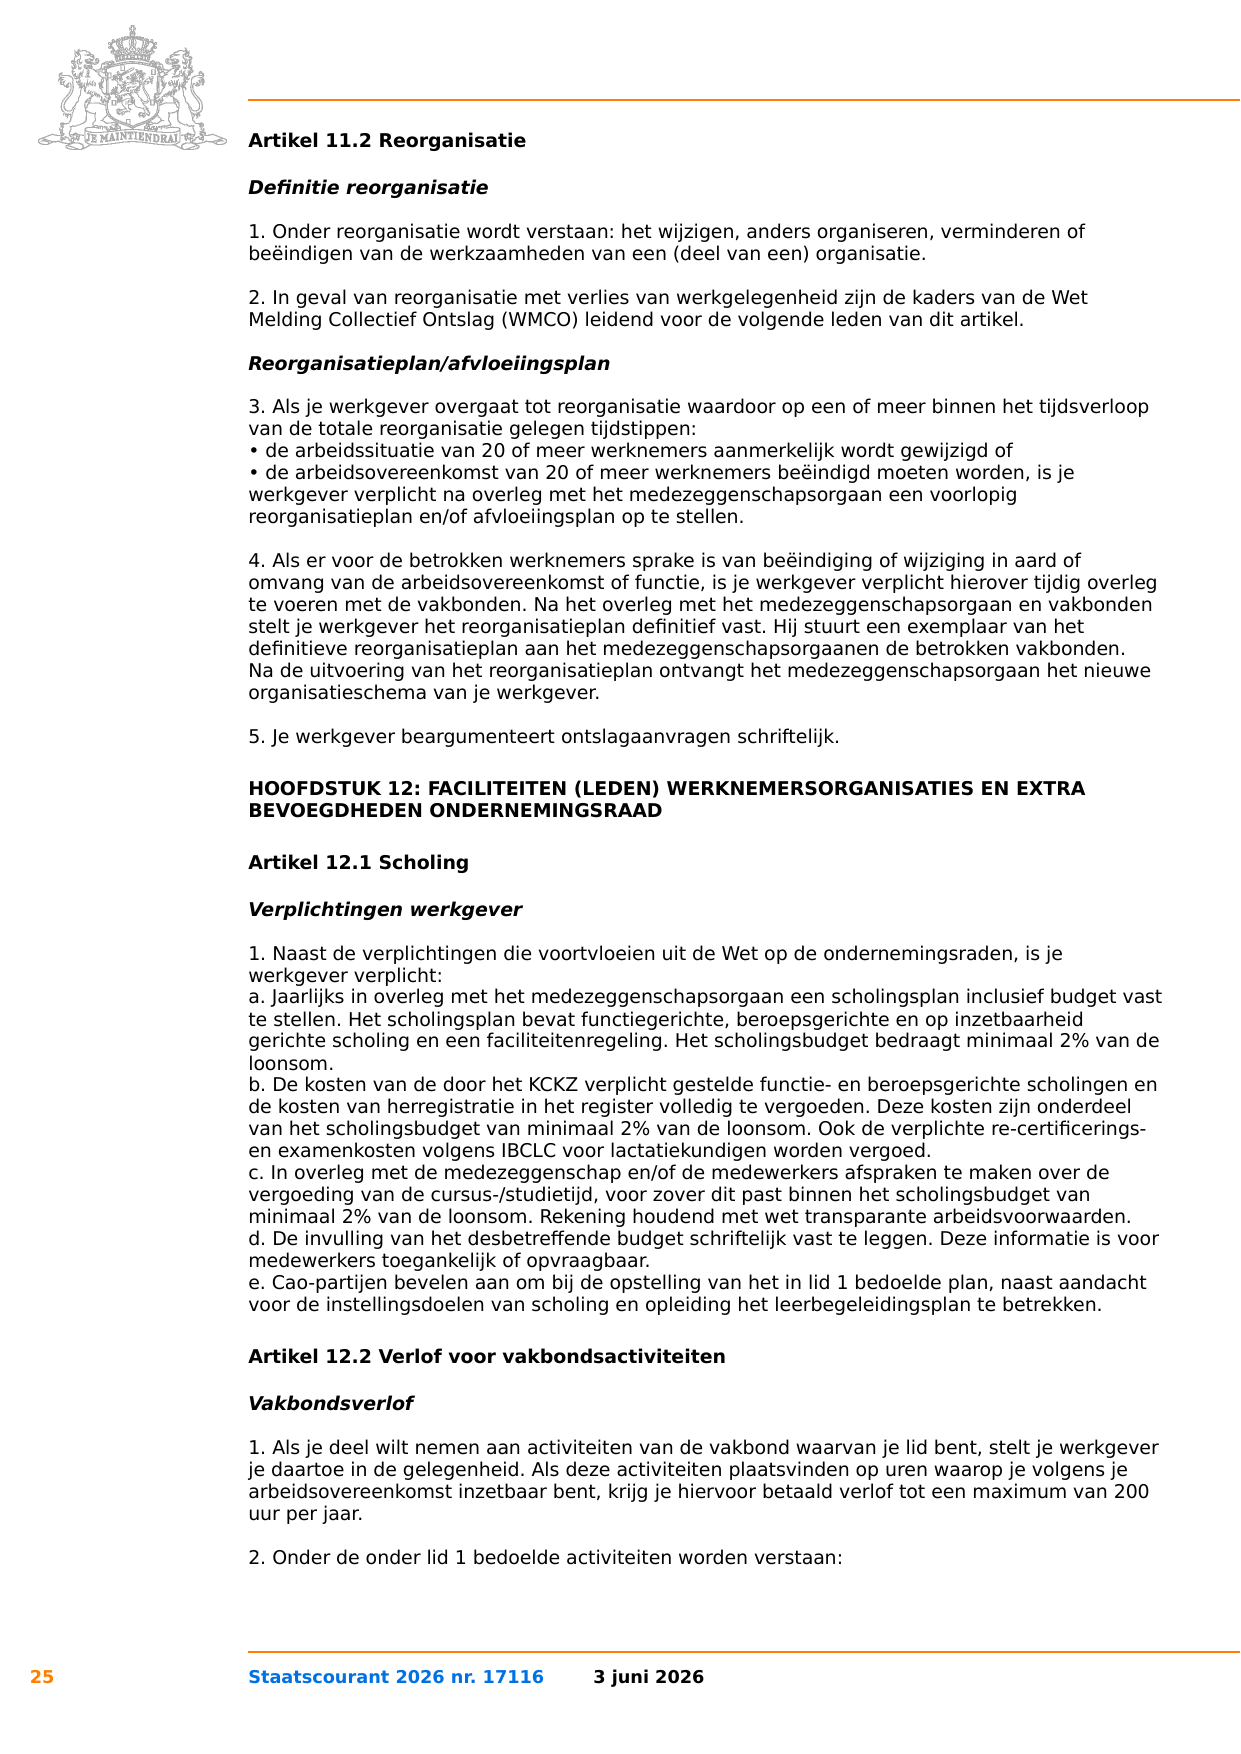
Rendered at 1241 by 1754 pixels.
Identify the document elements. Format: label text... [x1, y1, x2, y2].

text 4. Als er voor de betrokken werknemers sprake is van beëindiging of wijziging in aard of omvang van de arbeidsovereenkomst of functie, is je werkgever verplicht hierover tijdig overleg te voeren met de vakbonden. Na het overleg met het medezeggenschapsorgaan en vakbonden stelt je werkgever het reorganisatieplan definitief vast. Hij stuurt een exemplaar van het definitieve reorganisatieplan aan het medezeggenschapsorgaanen de betrokken vakbonden. [248, 550, 1163, 660]
text b. De kosten van de door het KCKZ verplicht gestelde functie- en beroepsgerichte scholingen en de kosten van herregistratie in het register volledig te vergoeden. Deze kosten zijn onderdeel van het scholingsbudget van minimaal 2% van de loonsom. Ook de verplichte re-certificerings- en examenkosten volgens IBCLC voor lactatiekundigen worden vergoed. [248, 1074, 1163, 1162]
subtitle Artikel 11.2 Reorganisatie [248, 130, 1163, 152]
text • de arbeidsovereenkomst van 20 of meer werknemers beëindigd moeten worden, is je werkgever verplicht na overleg met het medezeggenschapsorgaan een voorlopig reorganisatieplan en/of afvloeiingsplan op te stellen. [248, 462, 1163, 528]
text e. Cao-partijen bevelen aan om bij de opstelling van het in lid 1 bedoelde plan, naast aandacht voor de instellingsdoelen van scholing en opleiding het leerbegeleidingsplan te betrekken. [248, 1272, 1163, 1316]
text 3. Als je werkgever overgaat tot reorganisatie waardoor op een of meer binnen het tijdsverloop van de totale reorganisatie gelegen tijdstippen: [248, 396, 1163, 440]
subtitle Artikel 12.2 Verlof voor vakbondsactiviteiten [248, 1346, 1163, 1368]
text d. De invulling van het desbetreffende budget schriftelijk vast te leggen. Deze informatie is voor medewerkers toegankelijk of opvraagbaar. [248, 1228, 1163, 1272]
text • de arbeidssituatie van 20 of meer werknemers aanmerkelijk wordt gewijzigd of [248, 440, 1163, 462]
subtitle Verplichtingen werkgever [248, 899, 1163, 921]
subtitle Artikel 12.1 Scholing [248, 852, 1163, 874]
text a. Jaarlijks in overleg met het medezeggenschapsorgaan een scholingsplan inclusief budget vast te stellen. Het scholingsplan bevat functiegerichte, beroepsgerichte en op inzetbaarheid gerichte scholing en een faciliteitenregeling. Het scholingsbudget bedraagt minimaal 2% van de loonsom. [248, 986, 1163, 1074]
text 5. Je werkgever beargumenteert ontslagaanvragen schriftelijk. [248, 726, 1163, 748]
subtitle Vakbondsverlof [248, 1393, 1163, 1415]
text 2. In geval van reorganisatie met verlies van werkgelegenheid zijn de kaders van de Wet Melding Collectief Ontslag (WMCO) leidend voor de volgende leden van dit artikel. [248, 287, 1163, 331]
text 1. Naast de verplichtingen die voortvloeien uit de Wet op de ondernemingsraden, is je werkgever verplicht: [248, 942, 1163, 986]
text 2. Onder de onder lid 1 bedoelde activiteiten worden verstaan: [248, 1547, 1163, 1569]
text c. In overleg met de medezeggenschap en/of de medewerkers afspraken te maken over de vergoeding van de cursus-/studietijd, voor zover dit past binnen het scholingsbudget van minimaal 2% van de loonsom. Rekening houdend met wet transparante arbeidsvoorwaarden. [248, 1162, 1163, 1228]
subtitle Reorganisatieplan/afvloeiingsplan [248, 352, 1163, 374]
text Na de uitvoering van het reorganisatieplan ontvangt het medezeggenschapsorgaan het nieuwe organisatieschema van je werkgever. [248, 660, 1163, 704]
text 1. Onder reorganisatie wordt verstaan: het wijzigen, anders organiseren, verminderen of beëindigen van de werkzaamheden van een (deel van een) organisatie. [248, 221, 1163, 265]
subtitle HOOFDSTUK 12: FACILITEITEN (LEDEN) WERKNEMERSORGANISATIES EN EXTRA BEVOEGDHEDEN ONDERNEMINGSRAAD [248, 778, 1163, 822]
picture [38, 25, 227, 150]
subtitle Definitie reorganisatie [248, 177, 1163, 199]
text 1. Als je deel wilt nemen aan activiteiten van de vakbond waarvan je lid bent, stelt je werkgever je daartoe in de gelegenheid. Als deze activiteiten plaatsvinden op uren waarop je volgens je arbeidsovereenkomst inzetbaar bent, krijg je hiervoor betaald verlof tot een maximum van 200 uur per jaar. [248, 1437, 1163, 1525]
